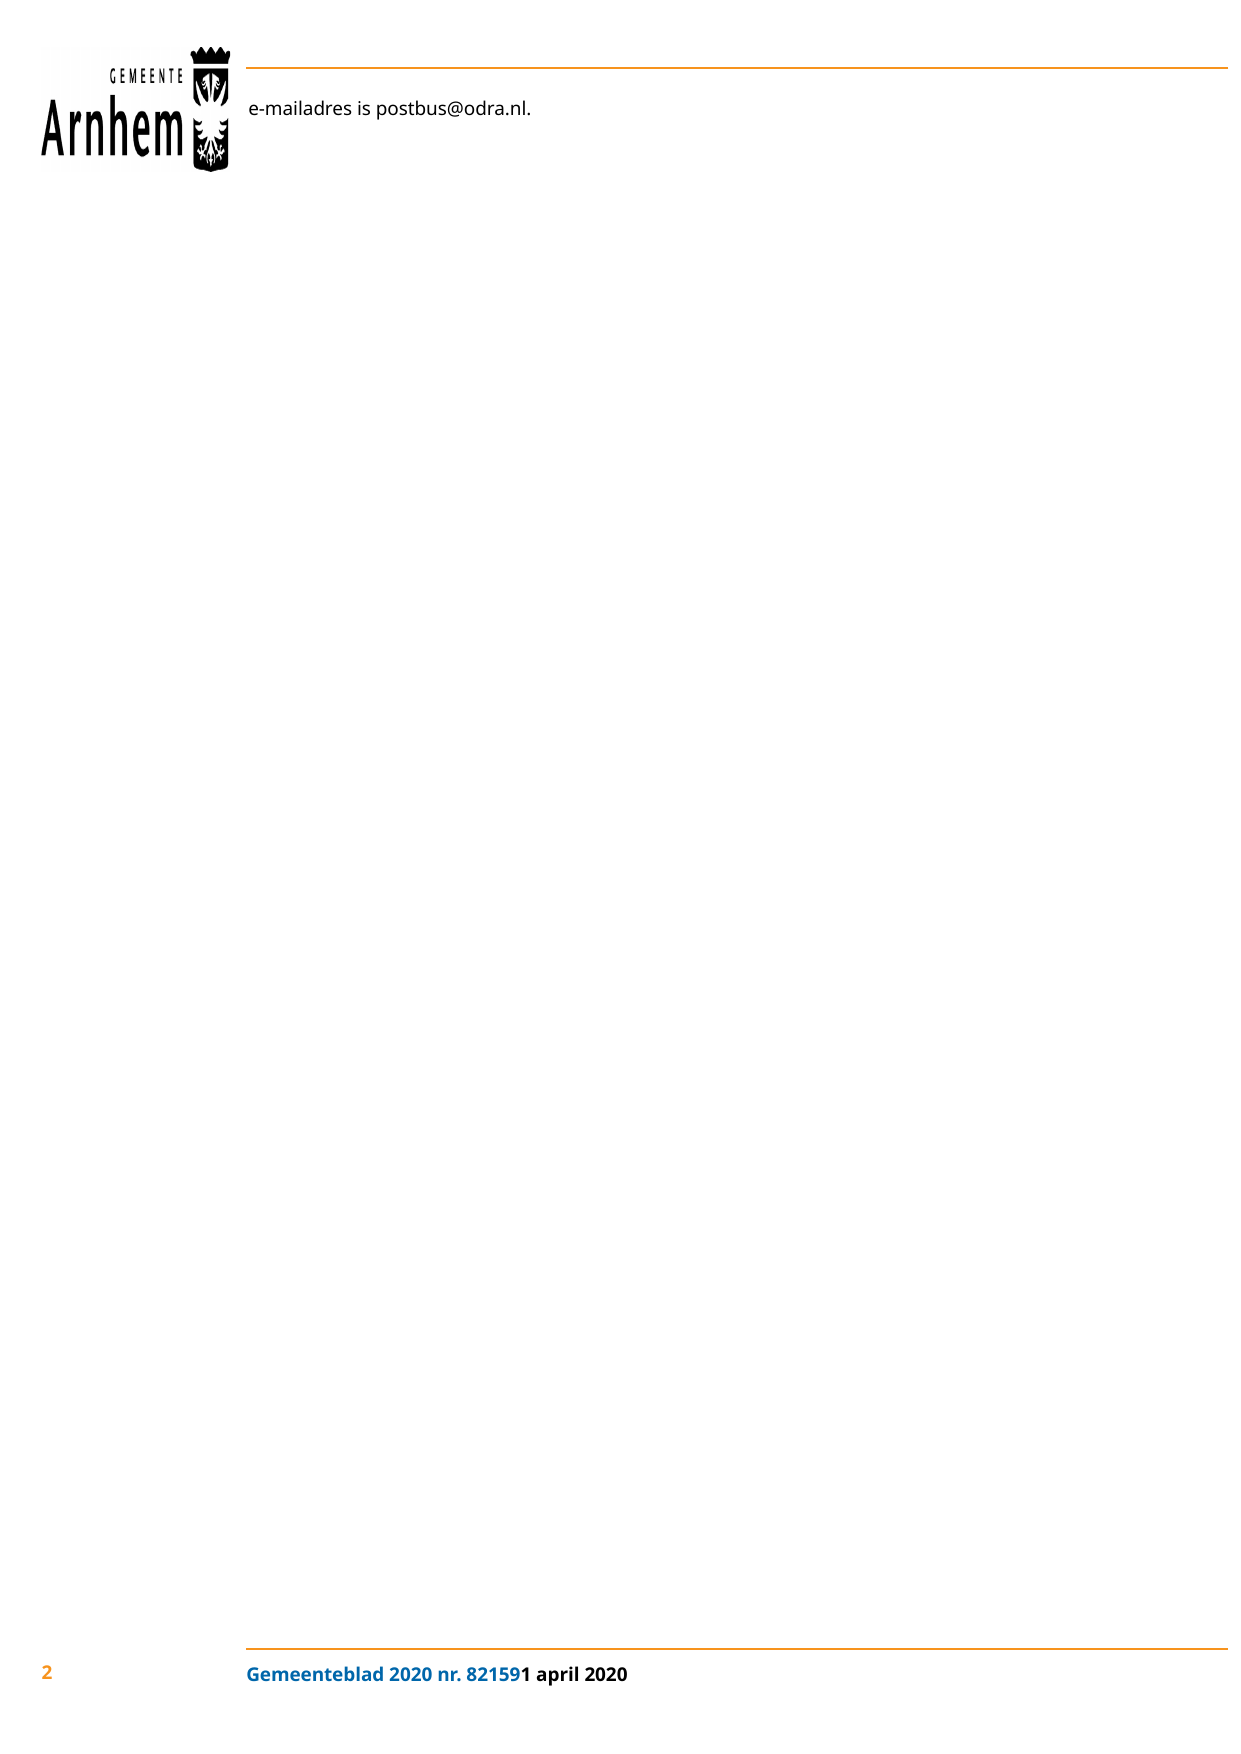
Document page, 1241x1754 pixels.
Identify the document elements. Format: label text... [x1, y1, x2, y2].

picture [41, 47, 231, 172]
text e-mailadres is postbus@odra.nl. [248, 95, 1152, 121]
